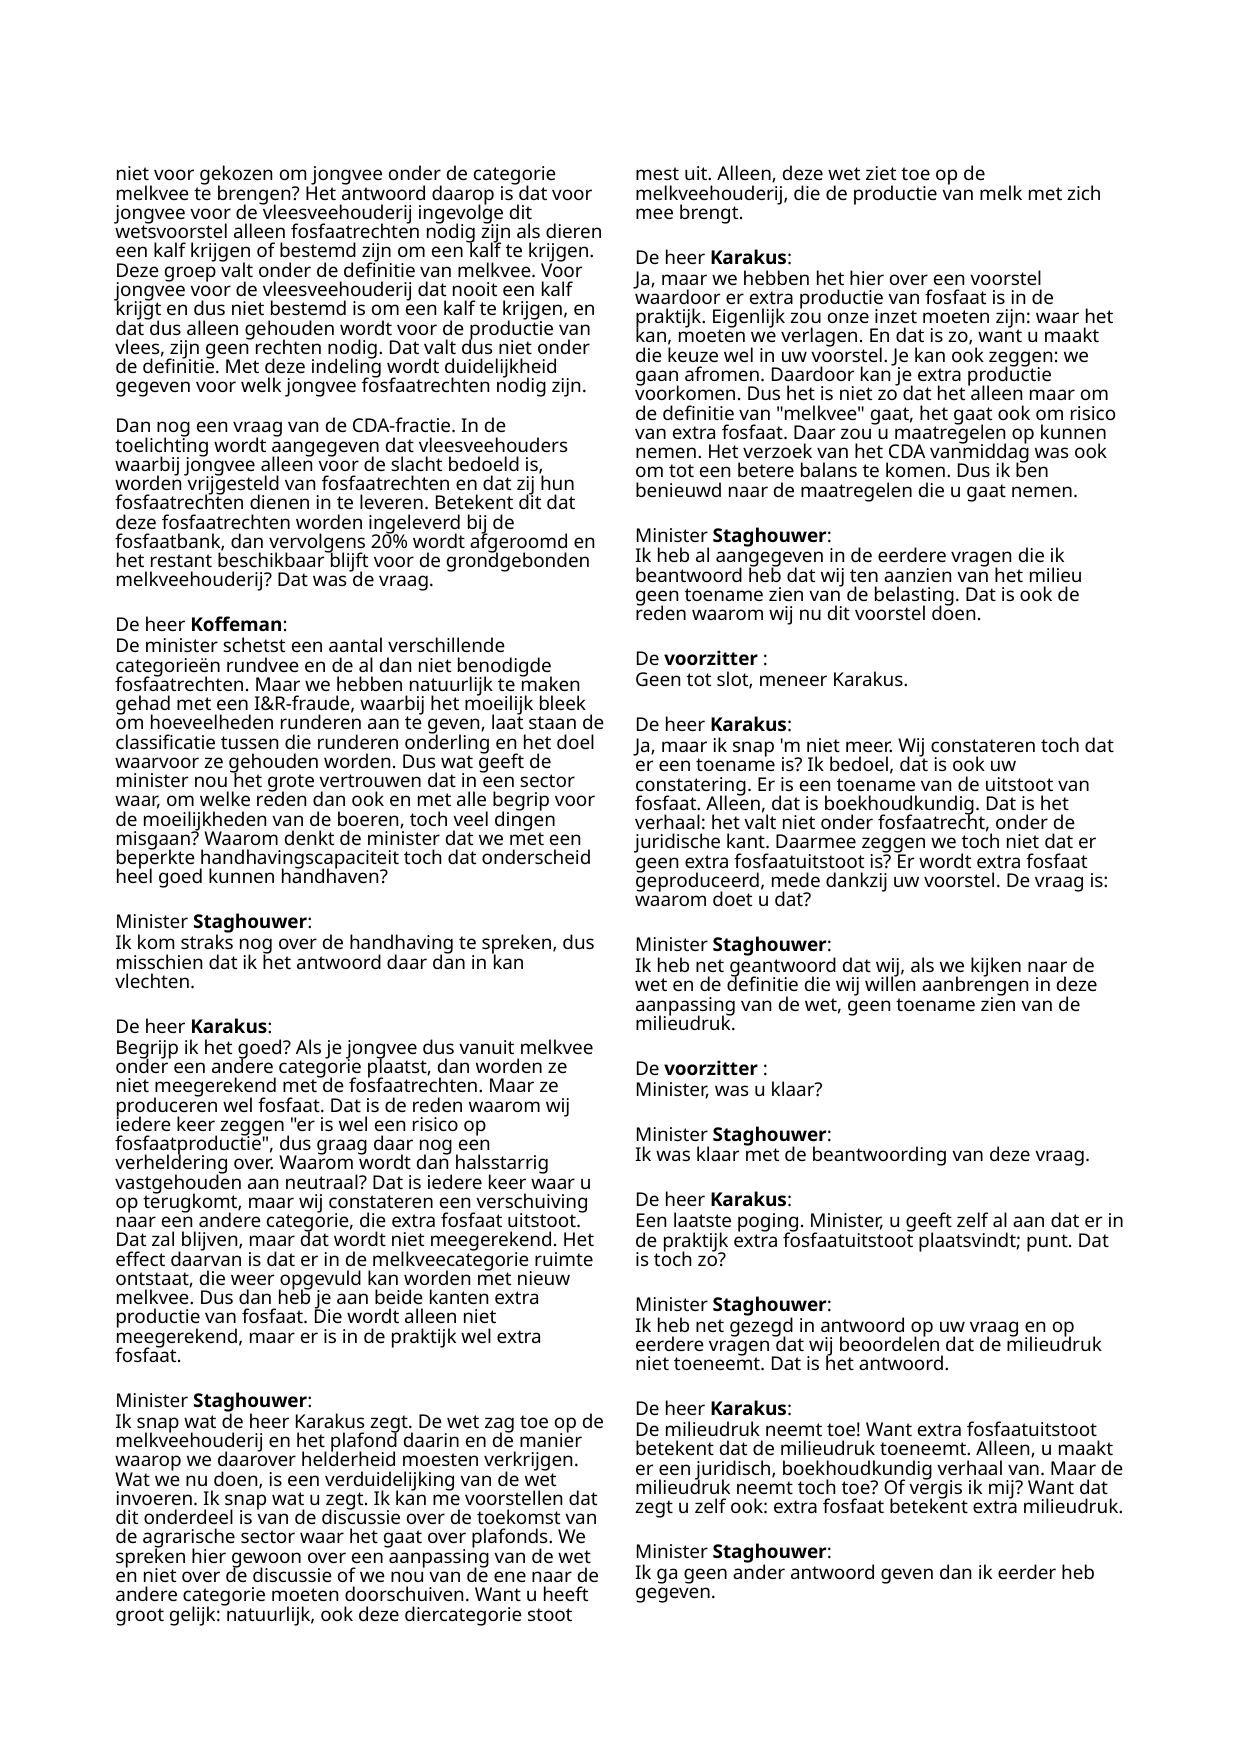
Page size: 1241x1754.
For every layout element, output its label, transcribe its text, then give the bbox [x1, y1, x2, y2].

text Minister Staghouwer: [635, 1121, 1125, 1146]
text mest uit. Alleen, deze wet ziet toe op de melkveehouderij, die de productie van melk met zich mee brengt. [635, 165, 1125, 223]
text De heer Koffeman: [115, 612, 605, 637]
text De heer Karakus: [115, 1013, 605, 1039]
text Ik heb al aangegeven in de eerdere vragen die ik beantwoord heb dat wij ten aanzien van het milieu geen toename zien van de belasting. Dat is ook de reden waarom wij nu dit voorstel doen. [635, 547, 1125, 624]
text De milieudruk neemt toe! Want extra fosfaatuitstoot betekent dat de milieudruk toeneemt. Alleen, u maakt er een juridisch, boekhoudkundig verhaal van. Maar de milieudruk neemt toch toe? Of vergis ik mij? Want dat zegt u zelf ook: extra fosfaat betekent extra milieudruk. [635, 1421, 1125, 1517]
text Ja, maar we hebben het hier over een voorstel waardoor er extra productie van fosfaat is in de praktijk. Eigenlijk zou onze inzet moeten zijn: waar het kan, moeten we verlagen. En dat is zo, want u maakt die keuze wel in uw voorstel. Je kan ook zeggen: we gaan afromen. Daardoor kan je extra productie voorkomen. Dus het is niet zo dat het alleen maar om de definitie van "melkvee" gaat, het gaat ook om risico van extra fosfaat. Daar zou u maatregelen op kunnen nemen. Het verzoek van het CDA vanmiddag was ook om tot een betere balans te komen. Dus ik ben benieuwd naar de maatregelen die u gaat nemen. [635, 270, 1125, 501]
text Ik heb net geantwoord dat wij, als we kijken naar de wet en de definitie die wij willen aanbrengen in deze aanpassing van de wet, geen toename zien van de milieudruk. [635, 957, 1125, 1034]
text Geen tot slot, meneer Karakus. [635, 671, 1125, 690]
text De minister schetst een aantal verschillende categorieën rundvee en de al dan niet benodigde fosfaatrechten. Maar we hebben natuurlijk te maken gehad met een I&R-fraude, waarbij het moeilijk bleek om hoeveelheden runderen aan te geven, laat staan de classificatie tussen die runderen onderling en het doel waarvoor ze gehouden worden. Dus wat geeft de minister nou het grote vertrouwen dat in een sector waar, om welke reden dan ook en met alle begrip voor de moeilijkheden van de boeren, toch veel dingen misgaan? Waarom denkt de minister dat we met een beperkte handhavingscapaciteit toch dat onderscheid heel goed kunnen handhaven? [115, 637, 605, 888]
text Ik snap wat de heer Karakus zegt. De wet zag toe op de melkveehouderij en het plafond daarin en de manier waarop we daarover helderheid moesten verkrijgen. Wat we nu doen, is een verduidelijking van de wet invoeren. Ik snap wat u zegt. Ik kan me voorstellen dat dit onderdeel is van de discussie over de toekomst van de agrarische sector waar het gaat over plafonds. We spreken hier gewoon over een aanpassing van de wet en niet over de discussie of we nou van de ene naar de andere categorie moeten doorschuiven. Want u heeft groot gelijk: natuurlijk, ook deze diercategorie stoot [115, 1413, 605, 1625]
text Een laatste poging. Minister, u geeft zelf al aan dat er in de praktijk extra fosfaatuitstoot plaatsvindt; punt. Dat is toch zo? [635, 1212, 1125, 1270]
text Ik kom straks nog over de handhaving te spreken, dus misschien dat ik het antwoord daar dan in kan vlechten. [115, 934, 605, 992]
text De heer Karakus: [635, 1187, 1125, 1212]
text Minister, was u klaar? [635, 1081, 1125, 1100]
text De heer Karakus: [635, 244, 1125, 270]
text Minister Staghouwer: [115, 909, 605, 934]
text Ik was klaar met de beantwoording van deze vraag. [635, 1146, 1125, 1166]
text Minister Staghouwer: [635, 1291, 1125, 1317]
text Ja, maar ik snap 'm niet meer. Wij constateren toch dat er een toename is? Ik bedoel, dat is ook uw constatering. Er is een toename van de uitstoot van fosfaat. Alleen, dat is boekhoudkundig. Dat is het verhaal: het valt niet onder fosfaatrecht, onder de juridische kant. Daarmee zeggen we toch niet dat er geen extra fosfaatuitstoot is? Er wordt extra fosfaat geproduceerd, mede dankzij uw voorstel. De vraag is: waarom doet u dat? [635, 737, 1125, 910]
text niet voor gekozen om jongvee onder de categorie melkvee te brengen? Het antwoord daarop is dat voor jongvee voor de vleesveehouderij ingevolge dit wetsvoorstel alleen fosfaatrechten nodig zijn als dieren een kalf krijgen of bestemd zijn om een kalf te krijgen. Deze groep valt onder de definitie van melkvee. Voor jongvee voor de vleesveehouderij dat nooit een kalf krijgt en dus niet bestemd is om een kalf te krijgen, en dat dus alleen gehouden wordt voor de productie van vlees, zijn geen rechten nodig. Dat valt dus niet onder de definitie. Met deze indeling wordt duidelijkheid gegeven voor welk jongvee fosfaatrechten nodig zijn. [115, 165, 605, 397]
text Begrijp ik het goed? Als je jongvee dus vanuit melkvee onder een andere categorie plaatst, dan worden ze niet meegerekend met de fosfaatrechten. Maar ze produceren wel fosfaat. Dat is de reden waarom wij iedere keer zeggen "er is wel een risico op fosfaatproductie", dus graag daar nog een verheldering over. Waarom wordt dan halsstarrig vastgehouden aan neutraal? Dat is iedere keer waar u op terugkomt, maar wij constateren een verschuiving naar een andere categorie, die extra fosfaat uitstoot. Dat zal blijven, maar dat wordt niet meegerekend. Het effect daarvan is dat er in de melkveecategorie ruimte ontstaat, die weer opgevuld kan worden met nieuw melkvee. Dus dan heb je aan beide kanten extra productie van fosfaat. Die wordt alleen niet meegerekend, maar er is in de praktijk wel extra fosfaat. [115, 1039, 605, 1366]
text De voorzitter : [635, 645, 1125, 671]
text De heer Karakus: [635, 1395, 1125, 1421]
text De voorzitter : [635, 1055, 1125, 1081]
text De heer Karakus: [635, 711, 1125, 737]
text Minister Staghouwer: [635, 1538, 1125, 1564]
text Dan nog een vraag van de CDA-fractie. In de toelichting wordt aangegeven dat vleesveehouders waarbij jongvee alleen voor de slacht bedoeld is, worden vrijgesteld van fosfaatrechten en dat zij hun fosfaatrechten dienen in te leveren. Betekent dit dat deze fosfaatrechten worden ingeleverd bij de fosfaatbank, dan vervolgens 20% wordt afgeroomd en het restant beschikbaar blijft voor de grondgebonden melkveehouderij? Dat was de vraag. [115, 417, 605, 591]
text Ik ga geen ander antwoord geven dan ik eerder heb gegeven. [635, 1564, 1125, 1602]
text Minister Staghouwer: [635, 522, 1125, 547]
text Minister Staghouwer: [115, 1387, 605, 1413]
text Ik heb net gezegd in antwoord op uw vraag en op eerdere vragen dat wij beoordelen dat de milieudruk niet toeneemt. Dat is het antwoord. [635, 1317, 1125, 1374]
text Minister Staghouwer: [635, 931, 1125, 957]
